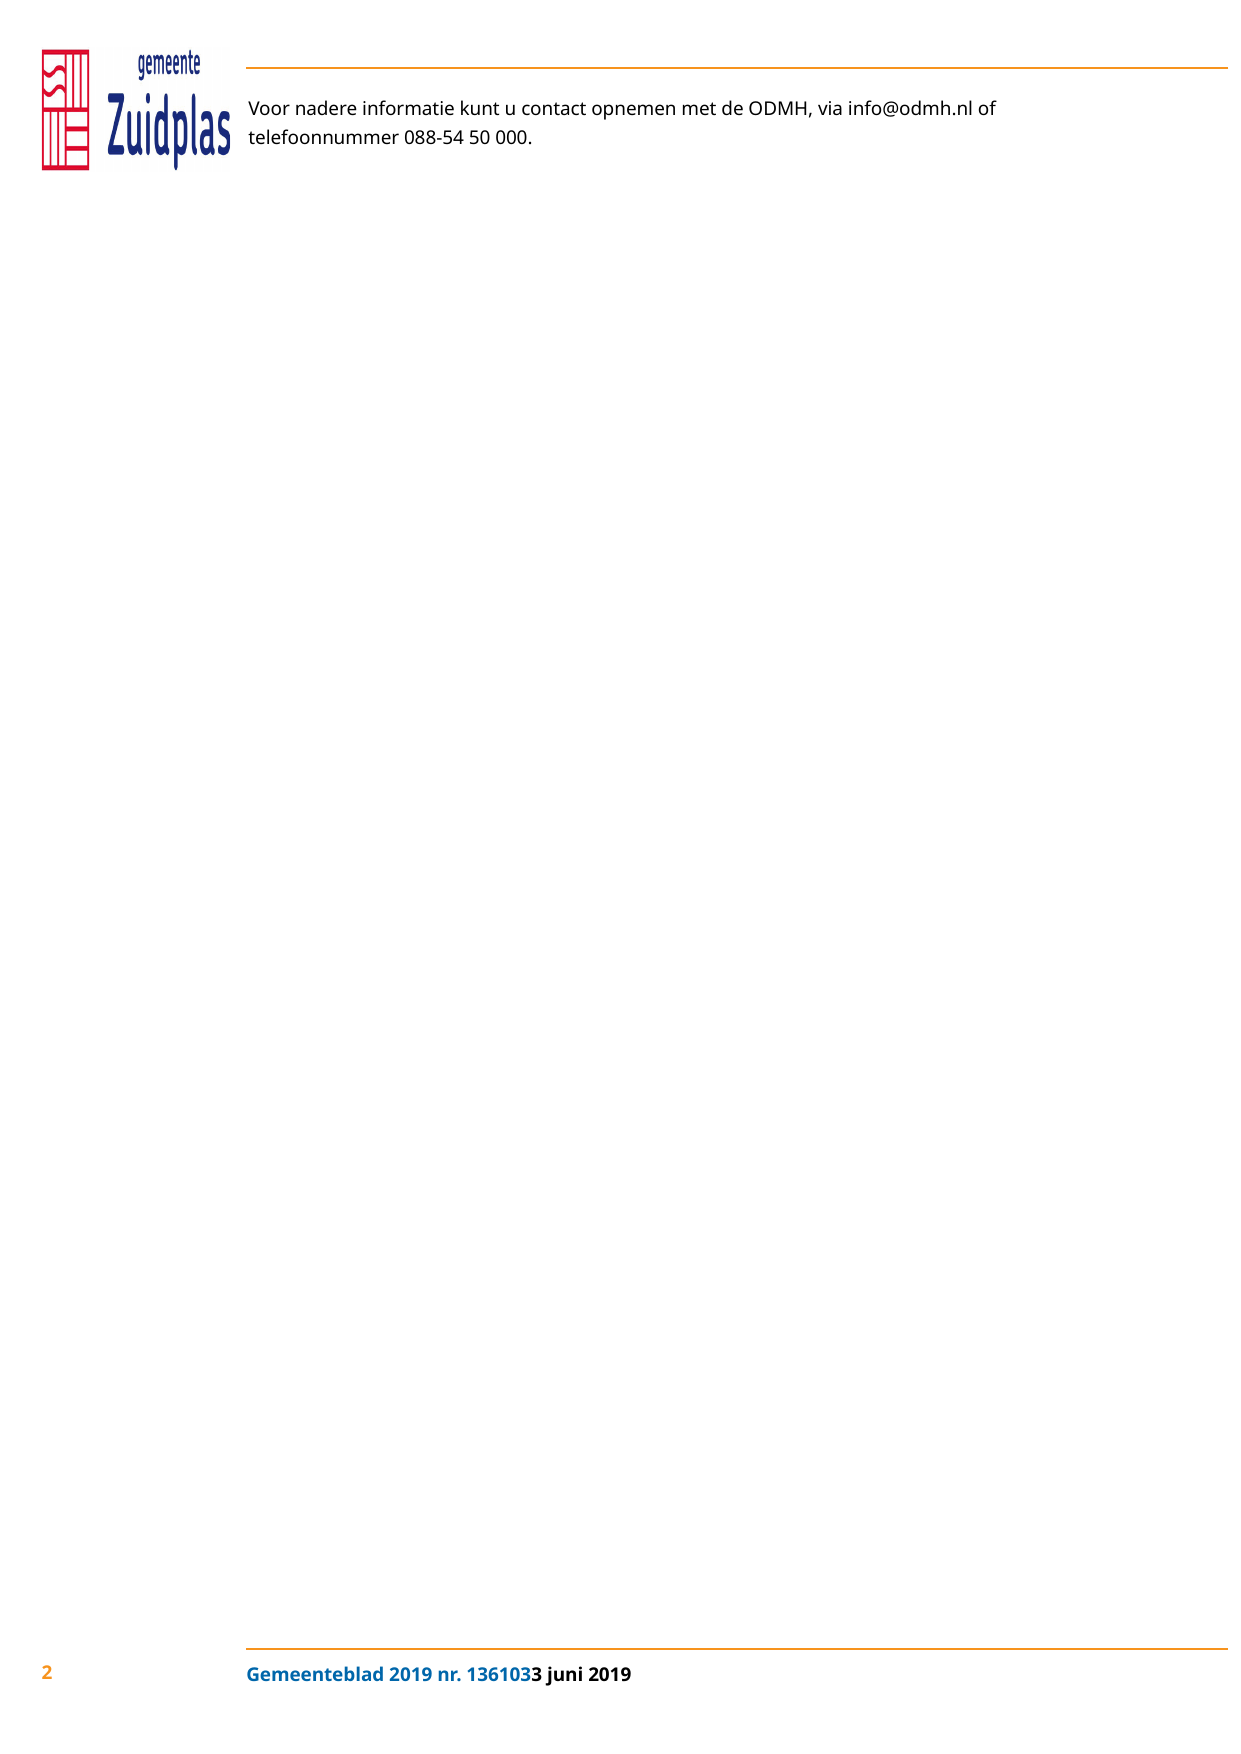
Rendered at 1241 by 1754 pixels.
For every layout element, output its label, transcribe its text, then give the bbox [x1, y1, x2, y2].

text Voor nadere informatie kunt u contact opnemen met de ODMH, via info@odmh.nl of telefoonnummer 088-54 50 000. [248, 95, 1152, 150]
picture [41, 47, 231, 172]
